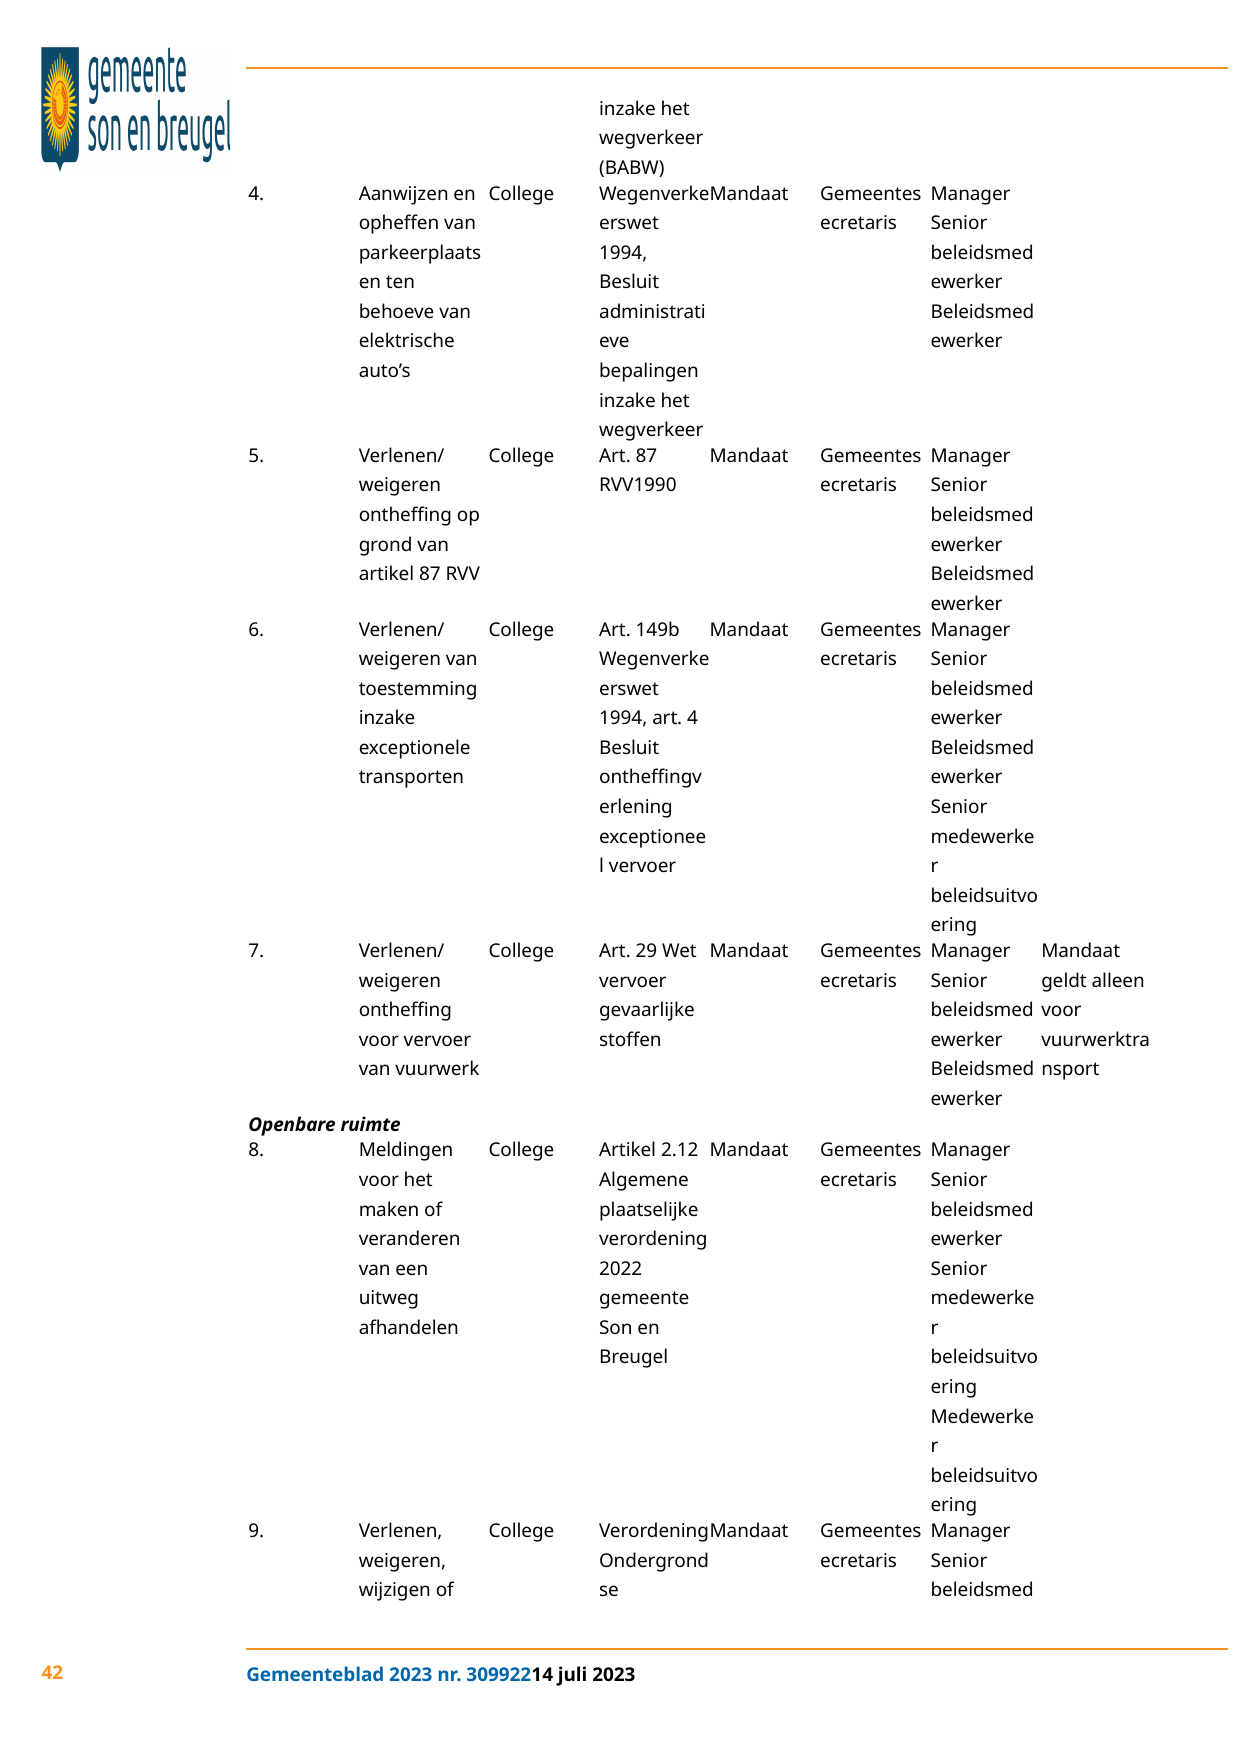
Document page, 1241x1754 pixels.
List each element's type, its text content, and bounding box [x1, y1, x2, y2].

table_cell Gemeentesecretaris [820, 1137, 930, 1517]
table_cell 7. [248, 937, 358, 1111]
table_cell Artikel 2.12 Algemene plaatselijke verordening 2022 gemeente Son en Breugel [599, 1137, 709, 1517]
table_cell College [488, 442, 599, 616]
table_cell Mandaat [709, 442, 820, 616]
picture [41, 47, 231, 172]
table_cell Manager Senior beleidsmedewerker Beleidsmedewerker [930, 937, 1041, 1111]
table_cell 8. [248, 1137, 358, 1517]
table_cell Gemeentesecretaris [820, 442, 930, 616]
table_cell Verlenen/weigeren ontheffing voor vervoer van vuurwerk [359, 937, 488, 1111]
table_cell Art. 29 Wet vervoer gevaarlijke stoffen [599, 937, 709, 1111]
table_cell Gemeentesecretaris [820, 616, 930, 937]
table_cell Wegenverkeerswet 1994, Besluit administratieve bepalingen inzake het wegverkeer [599, 180, 709, 442]
table_cell Meldingen voor het maken of veranderen van een uitweg afhandelen [359, 1137, 488, 1517]
table_cell Mandaat geldt alleen voor vuurwerktransport [1041, 937, 1152, 1111]
table_cell College [488, 1518, 599, 1602]
table_cell Verordening Ondergrondse [599, 1518, 709, 1602]
table_cell 6. [248, 616, 358, 937]
table_cell [1041, 180, 1152, 442]
table_cell Manager Senior beleidsmedewerker Beleidsmedewerker [930, 442, 1041, 616]
table_cell Verlenen, weigeren, wijzigen of [359, 1518, 488, 1602]
table_cell [1041, 1137, 1152, 1517]
table_cell College [488, 180, 599, 442]
table_cell Aanwijzen en opheffen van parkeerplaatsen ten behoeve van elektrische auto’s [359, 180, 488, 442]
table_cell [248, 95, 358, 180]
table_cell [709, 95, 820, 180]
table_cell [488, 95, 599, 180]
table_cell [1041, 1518, 1152, 1602]
table_cell Manager Senior beleidsmedewerker Beleidsmedewerker Senior medewerker beleidsuitvoering [930, 616, 1041, 937]
table_cell Mandaat [709, 180, 820, 442]
table_cell [1041, 95, 1152, 180]
table_cell College [488, 937, 599, 1111]
table_cell Mandaat [709, 1137, 820, 1517]
table_cell College [488, 616, 599, 937]
table_cell 5. [248, 442, 358, 616]
table_cell Openbare ruimte [248, 1111, 1152, 1137]
table_cell [1041, 442, 1152, 616]
table_cell Mandaat [709, 937, 820, 1111]
table_cell Mandaat [709, 616, 820, 937]
table_cell 9. [248, 1518, 358, 1602]
table_cell Mandaat [709, 1518, 820, 1602]
table_cell Gemeentesecretaris [820, 937, 930, 1111]
table_cell College [488, 1137, 599, 1517]
table_cell inzake het wegverkeer (BABW) [599, 95, 709, 180]
table_cell Verlenen/weigeren ontheffing op grond van artikel 87 RVV [359, 442, 488, 616]
table_cell Art. 149b Wegenverkeerswet 1994, art. 4 Besluit ontheffingverlening exceptioneel vervoer [599, 616, 709, 937]
table_cell Gemeentesecretaris [820, 180, 930, 442]
table_cell Verlenen/weigeren van toestemming inzake exceptionele transporten [359, 616, 488, 937]
table_cell Manager Senior beleidsmed [930, 1518, 1041, 1602]
table_cell 4. [248, 180, 358, 442]
table_cell Art. 87 RVV1990 [599, 442, 709, 616]
table_cell Manager Senior beleidsmedewerker Beleidsmedewerker [930, 180, 1041, 442]
table_cell [930, 95, 1041, 180]
table_cell [359, 95, 488, 180]
table_cell [820, 95, 930, 180]
table_cell Manager Senior beleidsmedewerker Senior medewerker beleidsuitvoering Medewerker beleidsuitvoering [930, 1137, 1041, 1517]
table_cell Gemeentesecretaris [820, 1518, 930, 1602]
table_cell [1041, 616, 1152, 937]
